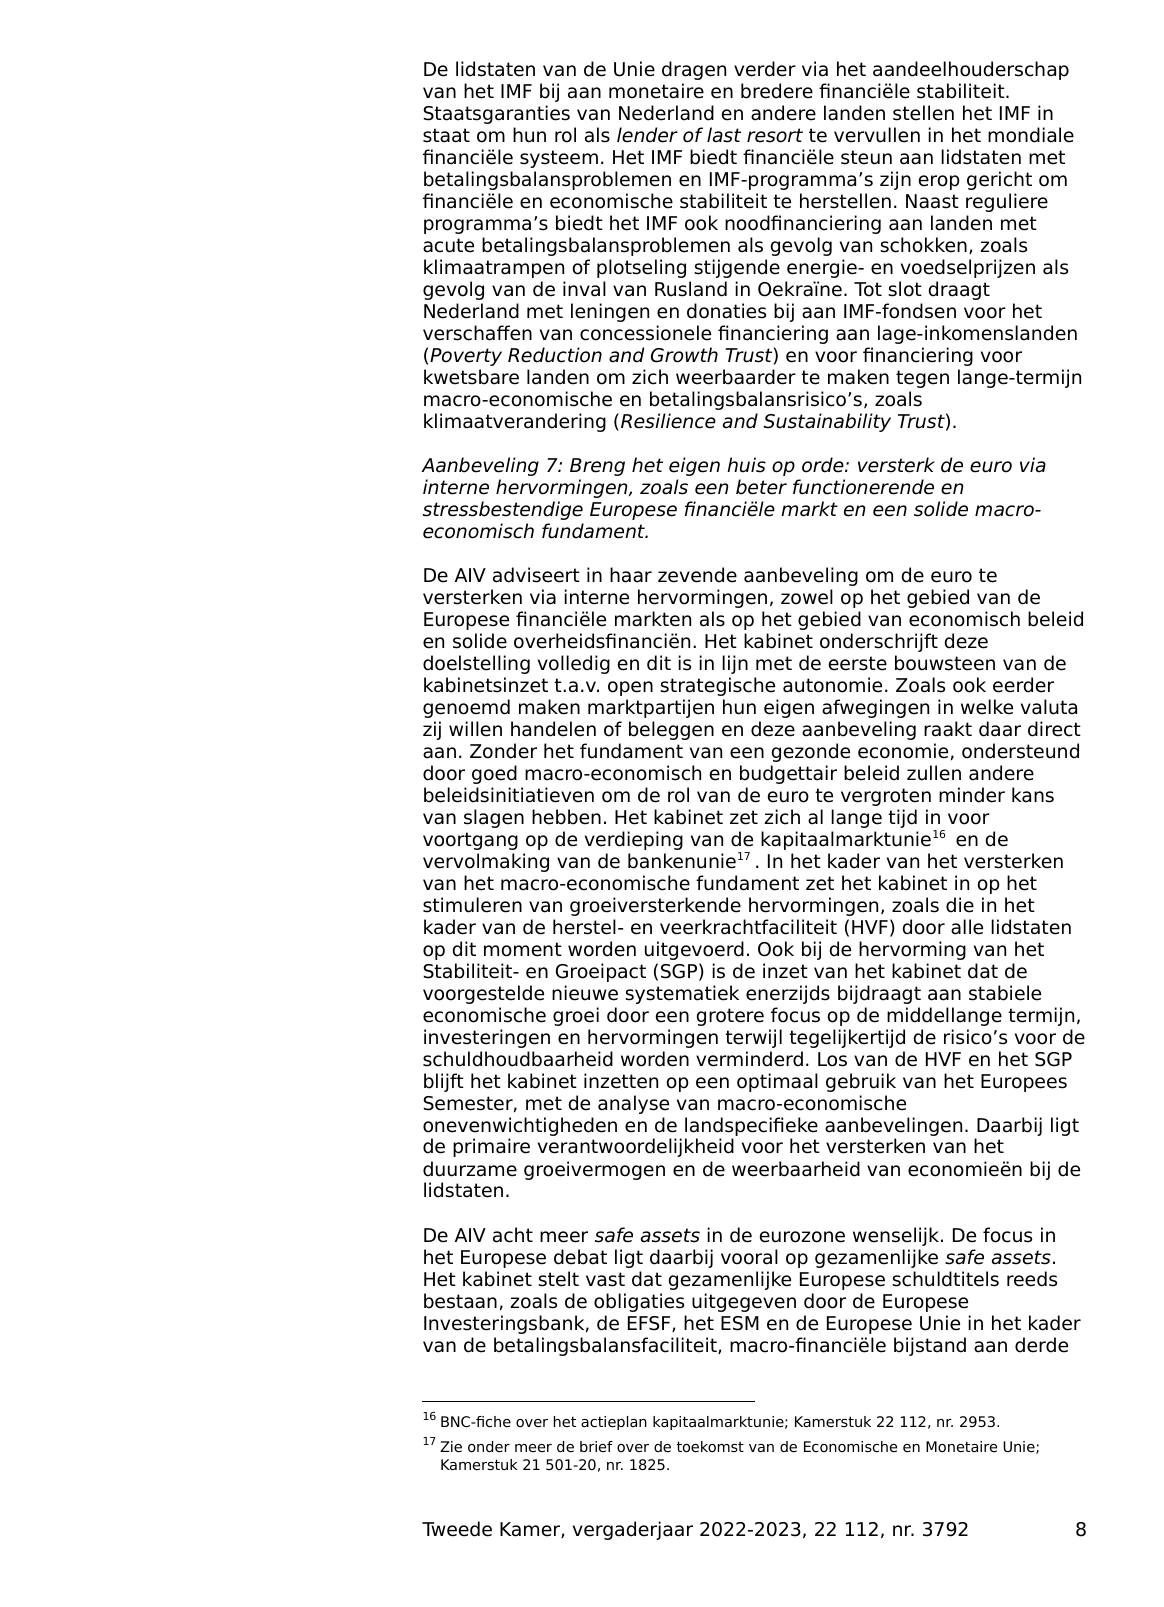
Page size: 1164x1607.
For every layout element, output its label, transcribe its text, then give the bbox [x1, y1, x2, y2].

text Zie onder meer de brief over de toekomst van de Economische en Monetaire Unie; Kamerstuk 21 501-20, nr. 1825. [422, 1435, 1087, 1474]
text Aanbeveling 7: Breng het eigen huis op orde: versterk de euro via interne hervormingen, zoals een beter functionerende en stressbestendige Europese financiële markt en een solide macro-economisch fundament. [422, 455, 1087, 543]
text BNC-fiche over het actieplan kapitaalmarktunie; Kamerstuk 22 112, nr. 2953. [422, 1410, 1087, 1432]
text De AIV acht meer safe assets in de eurozone wenselijk. De focus in het Europese debat ligt daarbij vooral op gezamenlijke safe assets. Het kabinet stelt vast dat gezamenlijke Europese schuldtitels reeds bestaan, zoals de obligaties uitgegeven door de Europese Investeringsbank, de EFSF, het ESM en de Europese Unie in het kader van de betalingsbalansfaciliteit, macro-financiële bijstand aan derde [422, 1224, 1087, 1356]
text De lidstaten van de Unie dragen verder via het aandeelhouderschap van het IMF bij aan monetaire en bredere financiële stabiliteit. Staatsgaranties van Nederland en andere landen stellen het IMF in staat om hun rol als lender of last resort te vervullen in het mondiale financiële systeem. Het IMF biedt financiële steun aan lidstaten met betalingsbalansproblemen en IMF-programma’s zijn erop gericht om financiële en economische stabiliteit te herstellen. Naast reguliere programma’s biedt het IMF ook noodfinanciering aan landen met acute betalingsbalansproblemen als gevolg van schokken, zoals klimaatrampen of plotseling stijgende energie- en voedselprijzen als gevolg van de inval van Rusland in Oekraïne. Tot slot draagt Nederland met leningen en donaties bij aan IMF-fondsen voor het verschaffen van concessionele financiering aan lage-inkomenslanden (Poverty Reduction and Growth Trust) en voor financiering voor kwetsbare landen om zich weerbaarder te maken tegen lange-termijn macro-economische en betalingsbalansrisico’s, zoals klimaatverandering (Resilience and Sustainability Trust). [422, 59, 1087, 433]
text De AIV adviseert in haar zevende aanbeveling om de euro te versterken via interne hervormingen, zowel op het gebied van de Europese financiële markten als op het gebied van economisch beleid en solide overheidsfinanciën. Het kabinet onderschrijft deze doelstelling volledig en dit is in lijn met de eerste bouwsteen van de kabinetsinzet t.a.v. open strategische autonomie. Zoals ook eerder genoemd maken marktpartijen hun eigen afwegingen in welke valuta zij willen handelen of beleggen en deze aanbeveling raakt daar direct aan. Zonder het fundament van een gezonde economie, ondersteund door goed macro-economisch en budgettair beleid zullen andere beleidsinitiatieven om de rol van de euro te vergroten minder kans van slagen hebben. Het kabinet zet zich al lange tijd in voor voortgang op de verdieping van de kapitaalmarktunie en de vervolmaking van de bankenunie. In het kader van het versterken van het macro-economische fundament zet het kabinet in op het stimuleren van groeiversterkende hervormingen, zoals die in het kader van de herstel- en veerkrachtfaciliteit (HVF) door alle lidstaten op dit moment worden uitgevoerd. Ook bij de hervorming van het Stabiliteit- en Groeipact (SGP) is de inzet van het kabinet dat de voorgestelde nieuwe systematiek enerzijds bijdraagt aan stabiele economische groei door een grotere focus op de middellange termijn, investeringen en hervormingen terwijl tegelijkertijd de risico’s voor de schuldhoudbaarheid worden verminderd. Los van de HVF en het SGP blijft het kabinet inzetten op een optimaal gebruik van het Europees Semester, met de analyse van macro-economische onevenwichtigheden en de landspecifieke aanbevelingen. Daarbij ligt de primaire verantwoordelijkheid voor het versterken van het duurzame groeivermogen en de weerbaarheid van economieën bij de lidstaten. [422, 565, 1087, 1202]
